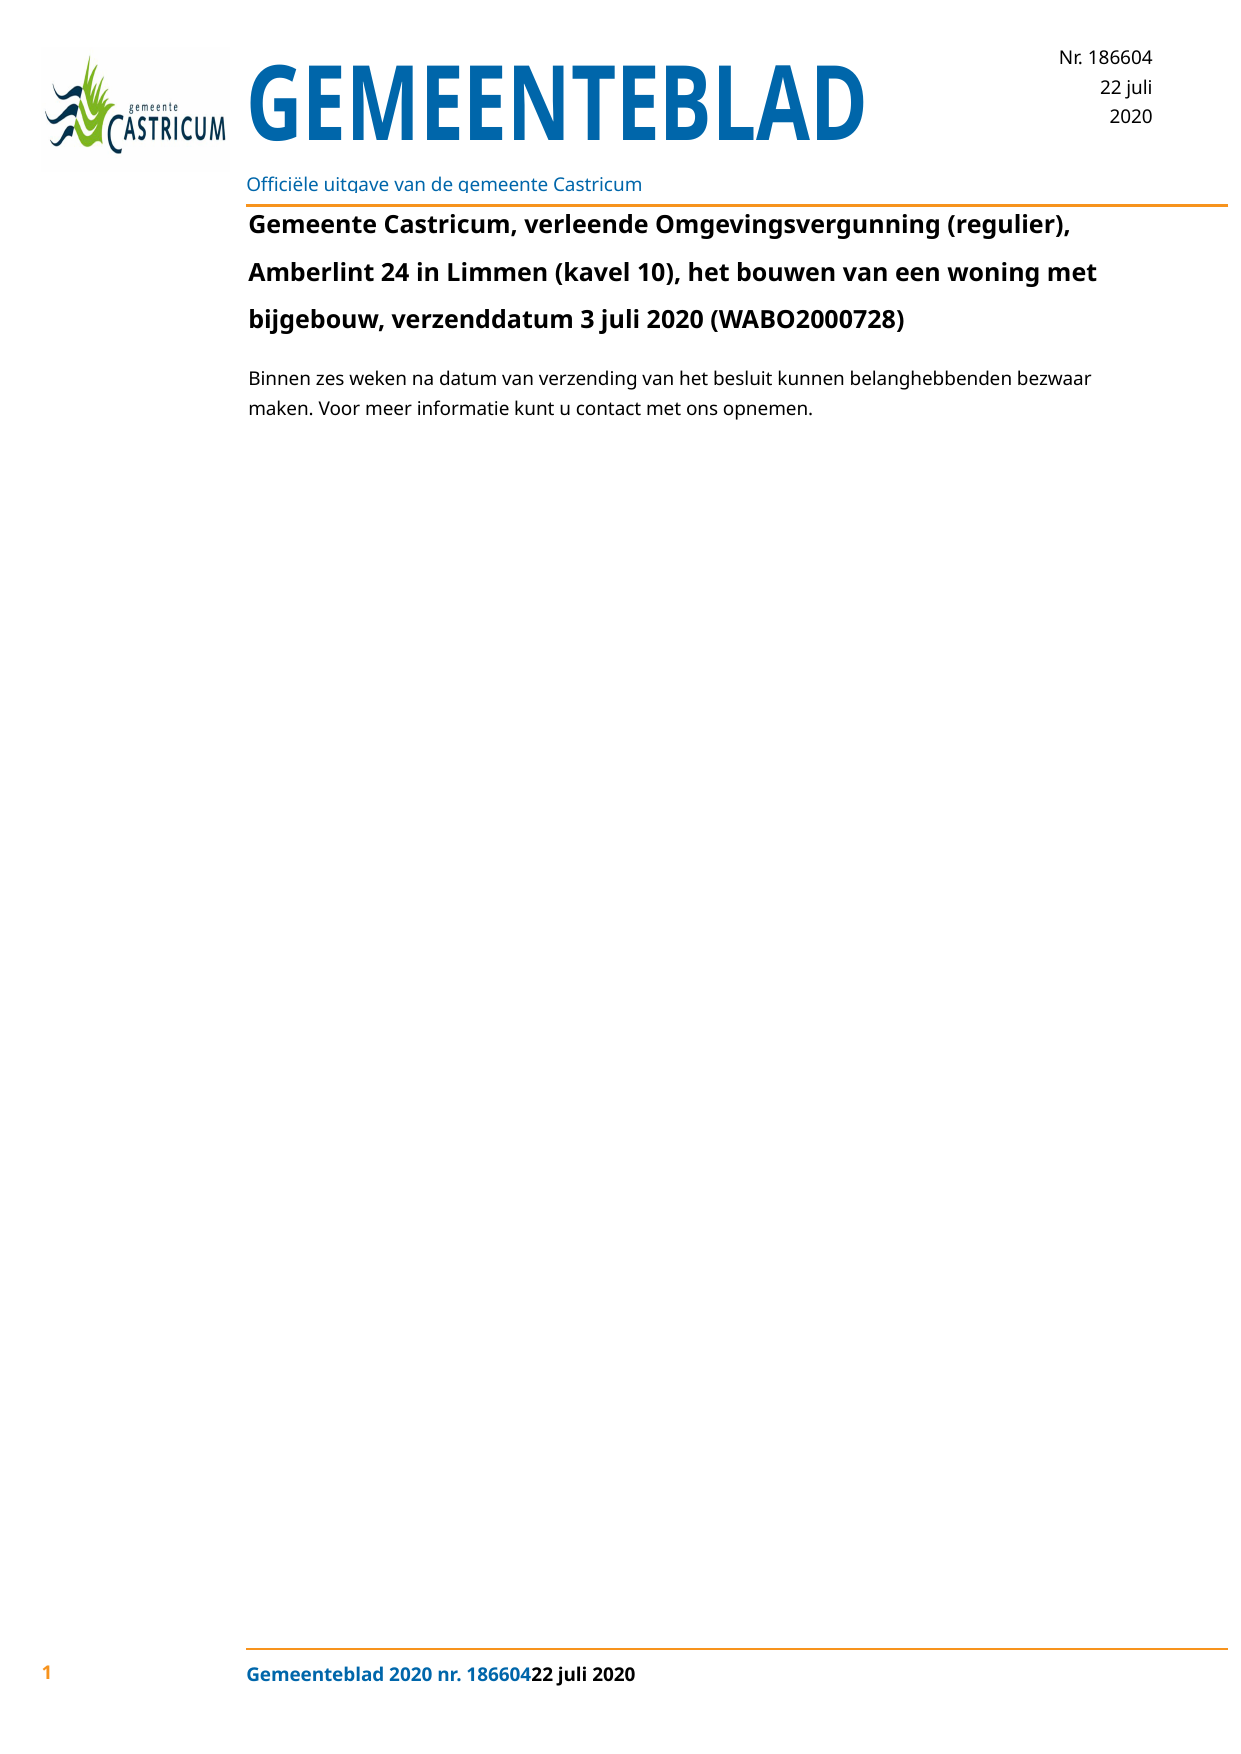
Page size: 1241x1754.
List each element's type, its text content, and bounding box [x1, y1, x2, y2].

text Gemeente Castricum, verleende Omgevingsvergunning (regulier), Amberlint 24 in Limmen (kavel 10), het bouwen van een woning met bijgebouw, verzenddatum 3 juli 2020 (WABO2000728) [248, 207, 1152, 336]
text Binnen zes weken na datum van verzending van het besluit kunnen belanghebbenden bezwaar maken. Voor meer informatie kunt u contact met ons opnemen. [248, 366, 1152, 421]
picture [41, 47, 231, 172]
